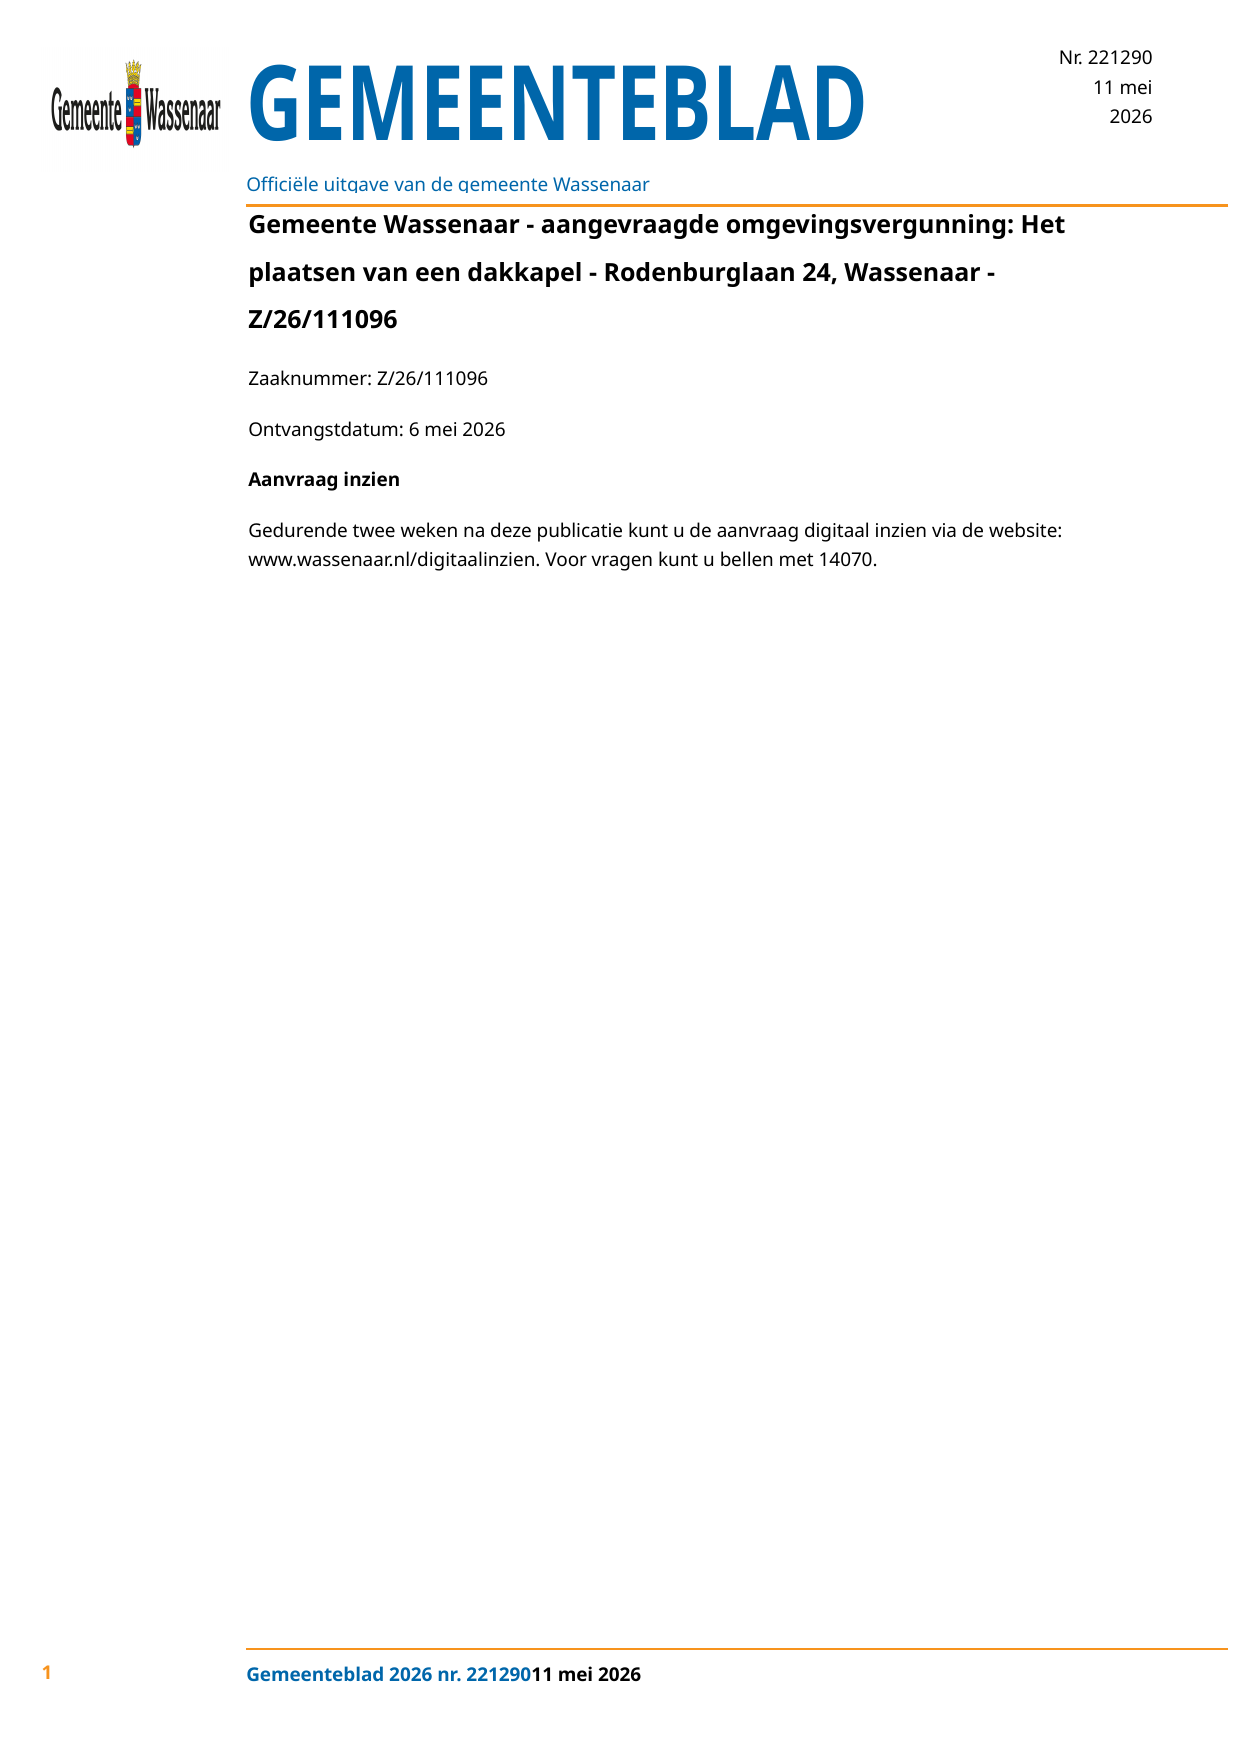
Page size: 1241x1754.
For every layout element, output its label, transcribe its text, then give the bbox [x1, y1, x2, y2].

text Ontvangstdatum: 6 mei 2026 [248, 416, 1152, 442]
text Zaaknummer: Z/26/111096 [248, 366, 1152, 391]
picture [41, 47, 231, 172]
text Gedurende twee weken na deze publicatie kunt u de aanvraag digitaal inzien via de website: www.wassenaar.nl/digitaalinzien. Voor vragen kunt u bellen met 14070. [248, 517, 1152, 572]
text Gemeente Wassenaar - aangevraagde omgevingsvergunning: Het plaatsen van een dakkapel - Rodenburglaan 24, Wassenaar - Z/26/111096 [248, 207, 1152, 336]
text Aanvraag inzien [248, 466, 1152, 492]
